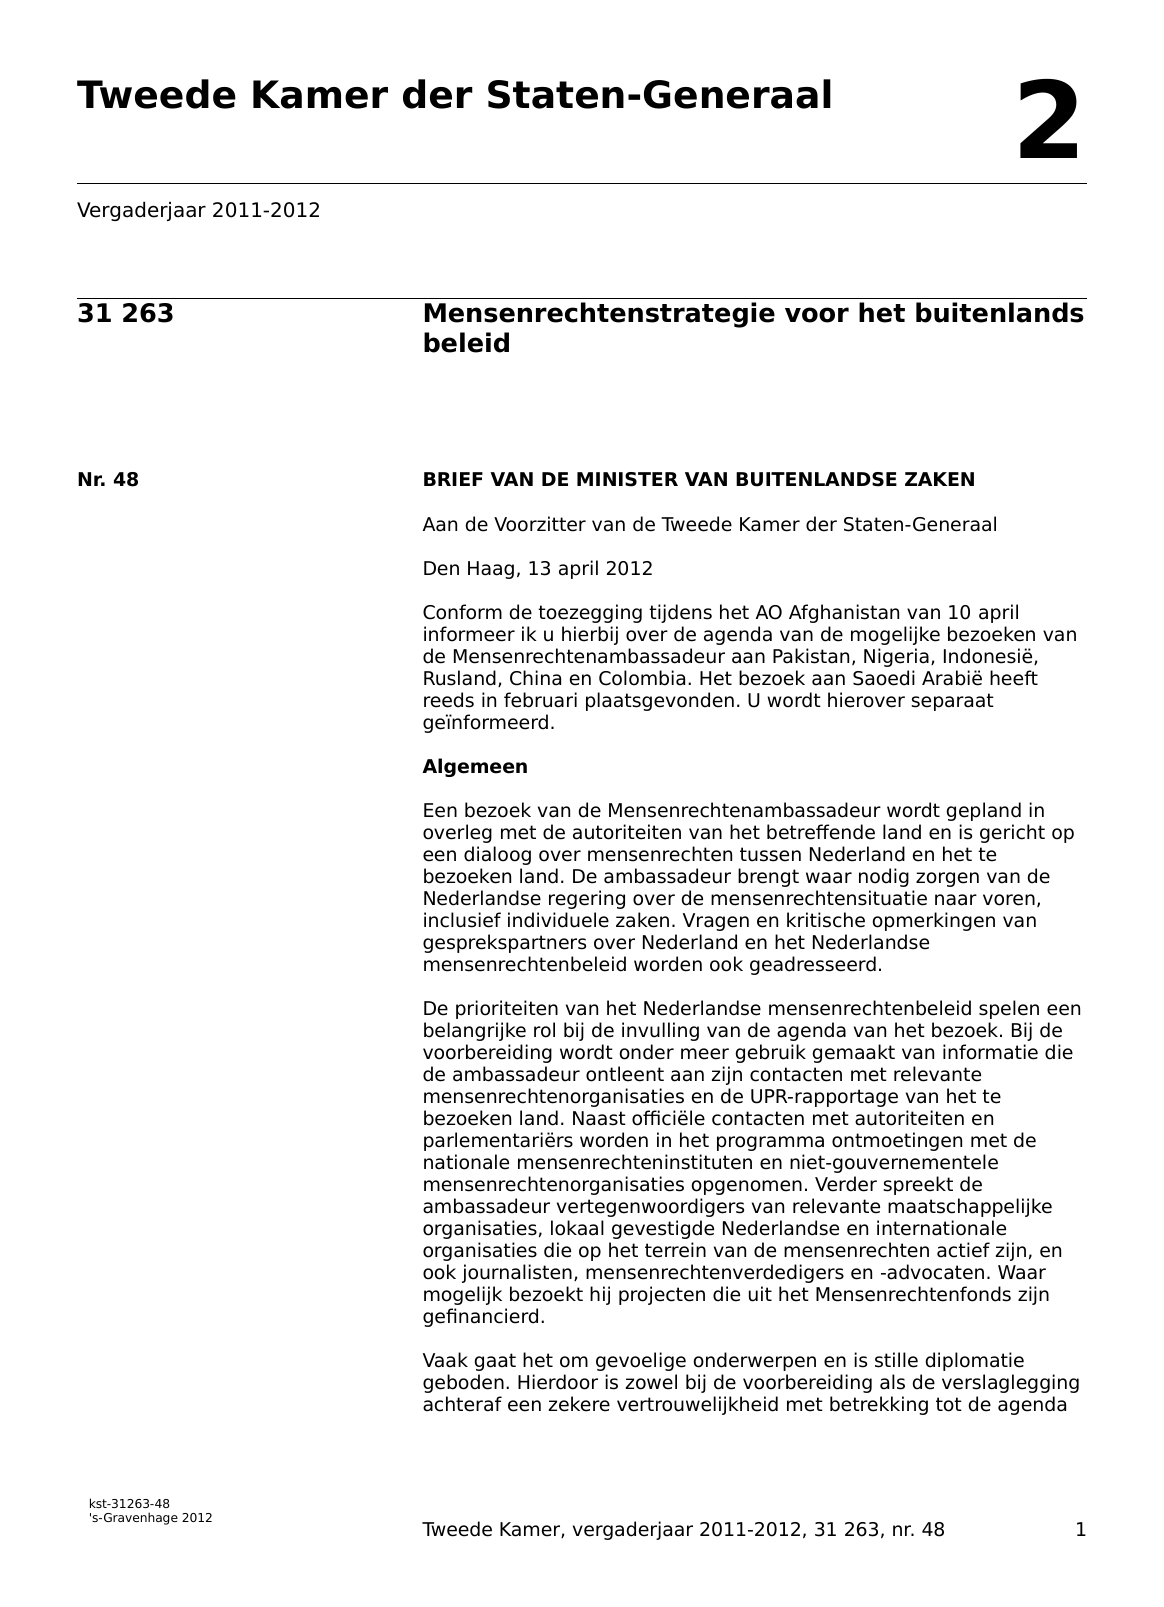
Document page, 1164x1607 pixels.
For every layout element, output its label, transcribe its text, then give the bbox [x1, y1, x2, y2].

table_header Tweede Kamer der Staten-Generaal [77, 59, 886, 183]
text Aan de Voorzitter van de Tweede Kamer der Staten-Generaal [422, 513, 1087, 536]
text Conform de toezegging tijdens het AO Afghanistan van 10 april informeer ik u hierbij over de agenda van de mogelijke bezoeken van de Mensenrechtenambassadeur aan Pakistan, Nigeria, Indonesië, Rusland, China en Colombia. Het bezoek aan Saoedi Arabië heeft reeds in februari plaatsgevonden. U wordt hierover separaat geïnformeerd. [422, 602, 1087, 734]
text Een bezoek van de Mensenrechtenambassadeur wordt gepland in overleg met de autoriteiten van het betreffende land en is gericht op een dialoog over mensenrechten tussen Nederland en het te bezoeken land. De ambassadeur brengt waar nodig zorgen van de Nederlandse regering over de mensenrechtensituatie naar voren, inclusief individuele zaken. Vragen en kritische opmerkingen van gesprekspartners over Nederland en het Nederlandse mensenrechtenbeleid worden ook geadresseerd. [422, 800, 1087, 976]
text kst-31263-48 [88, 1497, 323, 1511]
text Vaak gaat het om gevoelige onderwerpen en is stille diplomatie geboden. Hierdoor is zowel bij de voorbereiding als de verslaglegging achteraf een zekere vertrouwelijkheid met betrekking tot de agenda [422, 1350, 1087, 1416]
subtitle 31 263 Mensenrechtenstrategie voor het buitenlands beleid [77, 299, 1087, 358]
table_cell Vergaderjaar 2011-2012 [77, 184, 1087, 298]
text De prioriteiten van het Nederlandse mensenrechtenbeleid spelen een belangrijke rol bij de invulling van de agenda van het bezoek. Bij de voorbereiding wordt onder meer gebruik gemaakt van informatie die de ambassadeur ontleent aan zijn contacten met relevante mensenrechtenorganisaties en de UPR-rapportage van het te bezoeken land. Naast officiële contacten met autoriteiten en parlementariërs worden in het programma ontmoetingen met de nationale mensenrechteninstituten en niet-gouvernementele mensenrechtenorganisaties opgenomen. Verder spreekt de ambassadeur vertegenwoordigers van relevante maatschappelijke organisaties, lokaal gevestigde Nederlandse en internationale organisaties die op het terrein van de mensenrechten actief zijn, en ook journalisten, mensenrechtenverdedigers en -advocaten. Waar mogelijk bezoekt hij projecten die uit het Mensenrechtenfonds zijn gefinancierd. [422, 998, 1087, 1328]
subtitle Nr. 48 BRIEF VAN DE MINISTER VAN BUITENLANDSE ZAKEN [77, 469, 1087, 491]
text Den Haag, 13 april 2012 [422, 558, 1087, 580]
subtitle Algemeen [422, 756, 1087, 778]
text 's-Gravenhage 2012 [88, 1511, 323, 1525]
table_header 2 [886, 59, 1087, 183]
